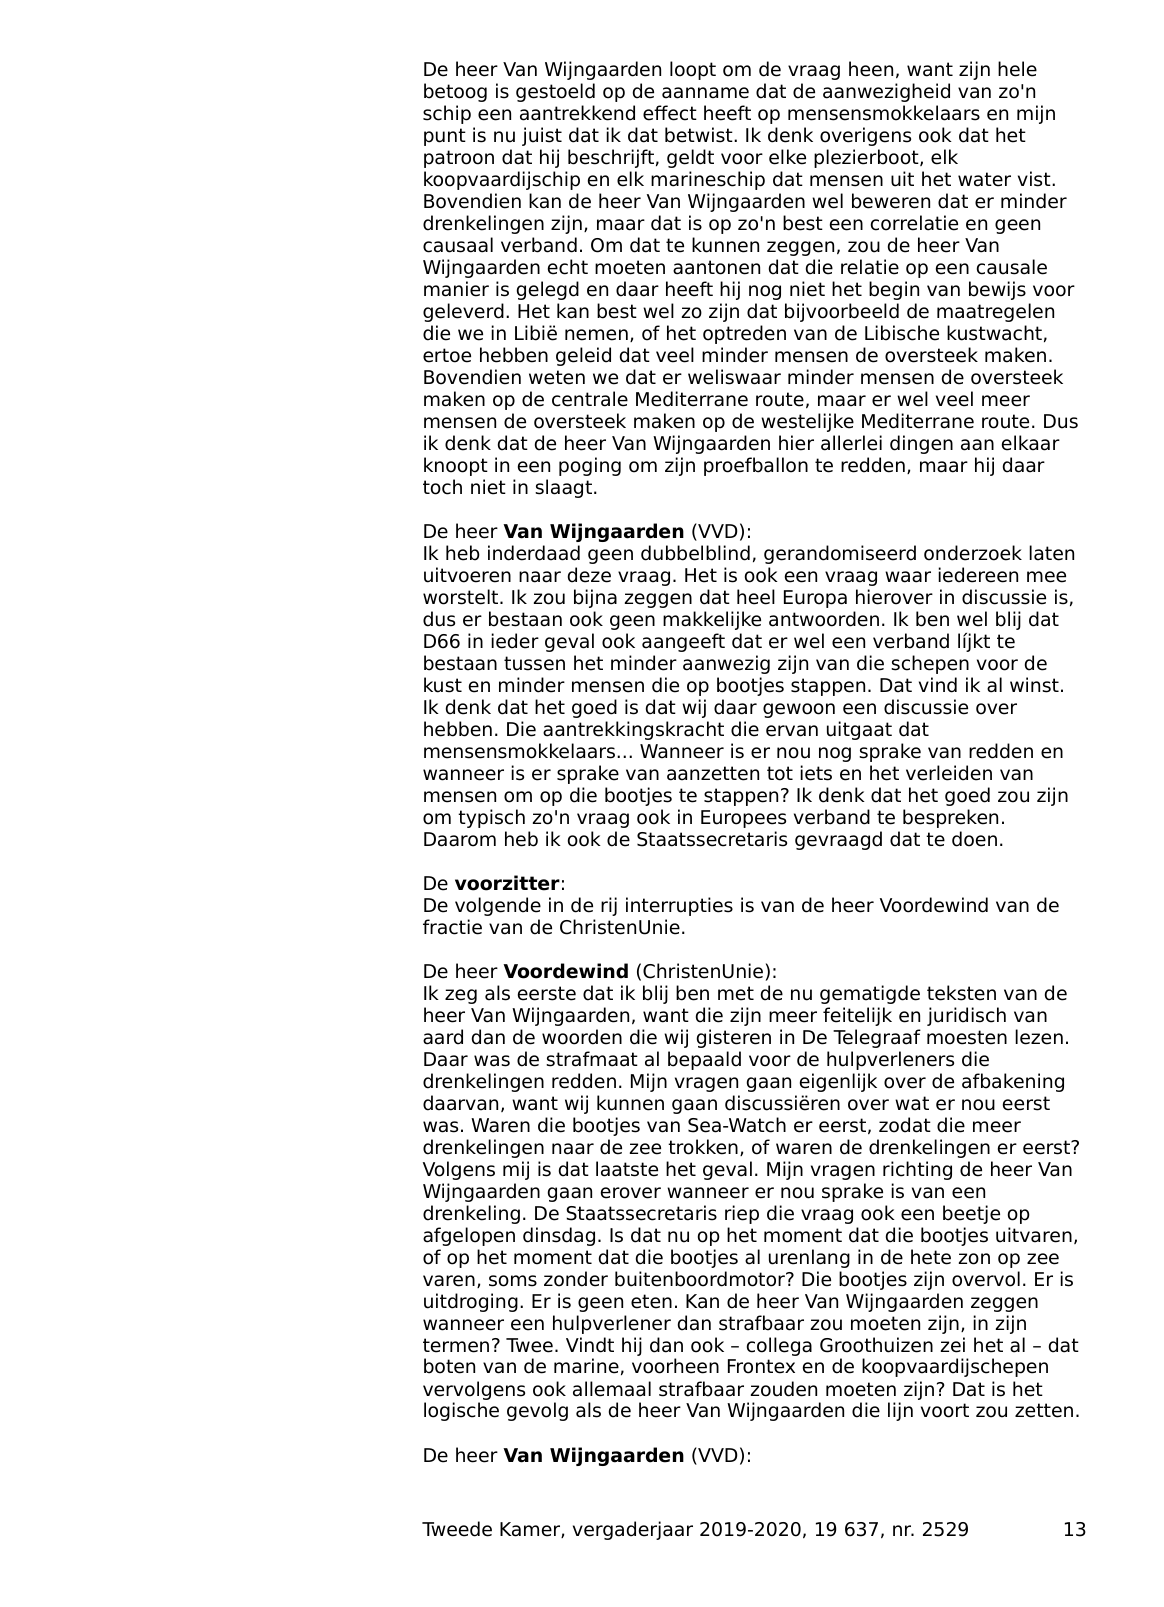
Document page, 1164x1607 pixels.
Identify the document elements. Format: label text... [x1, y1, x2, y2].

text De heer Van Wijngaarden (VVD): [422, 1444, 1087, 1467]
text De voorzitter: [422, 873, 1087, 895]
text De heer Van Wijngaarden (VVD): [422, 521, 1087, 543]
text Ik heb inderdaad geen dubbelblind, gerandomiseerd onderzoek laten uitvoeren naar deze vraag. Het is ook een vraag waar iedereen mee worstelt. Ik zou bijna zeggen dat heel Europa hierover in discussie is, dus er bestaan ook geen makkelijke antwoorden. Ik ben wel blij dat D66 in ieder geval ook aangeeft dat er wel een verband líjkt te bestaan tussen het minder aanwezig zijn van die schepen voor de kust en minder mensen die op bootjes stappen. Dat vind ik al winst. Ik denk dat het goed is dat wij daar gewoon een discussie over hebben. Die aantrekkingskracht die ervan uitgaat dat mensensmokkelaars... Wanneer is er nou nog sprake van redden en wanneer is er sprake van aanzetten tot iets en het verleiden van mensen om op die bootjes te stappen? Ik denk dat het goed zou zijn om typisch zo'n vraag ook in Europees verband te bespreken. Daarom heb ik ook de Staatssecretaris gevraagd dat te doen. [422, 543, 1087, 851]
text De volgende in de rij interrupties is van de heer Voordewind van de fractie van de ChristenUnie. [422, 895, 1087, 939]
text Ik zeg als eerste dat ik blij ben met de nu gematigde teksten van de heer Van Wijngaarden, want die zijn meer feitelijk en juridisch van aard dan de woorden die wij gisteren in De Telegraaf moesten lezen. Daar was de strafmaat al bepaald voor de hulpverleners die drenkelingen redden. Mijn vragen gaan eigenlijk over de afbakening daarvan, want wij kunnen gaan discussiëren over wat er nou eerst was. Waren die bootjes van Sea-Watch er eerst, zodat die meer drenkelingen naar de zee trokken, of waren de drenkelingen er eerst? Volgens mij is dat laatste het geval. Mijn vragen richting de heer Van Wijngaarden gaan erover wanneer er nou sprake is van een drenkeling. De Staatssecretaris riep die vraag ook een beetje op afgelopen dinsdag. Is dat nu op het moment dat die bootjes uitvaren, of op het moment dat die bootjes al urenlang in de hete zon op zee varen, soms zonder buitenboordmotor? Die bootjes zijn overvol. Er is uitdroging. Er is geen eten. Kan de heer Van Wijngaarden zeggen wanneer een hulpverlener dan strafbaar zou moeten zijn, in zijn termen? Twee. Vindt hij dan ook – collega Groothuizen zei het al – dat boten van de marine, voorheen Frontex en de koopvaardijschepen vervolgens ook allemaal strafbaar zouden moeten zijn? Dat is het logische gevolg als de heer Van Wijngaarden die lijn voort zou zetten. [422, 983, 1087, 1422]
text De heer Van Wijngaarden loopt om de vraag heen, want zijn hele betoog is gestoeld op de aanname dat de aanwezigheid van zo'n schip een aantrekkend effect heeft op mensensmokkelaars en mijn punt is nu juist dat ik dat betwist. Ik denk overigens ook dat het patroon dat hij beschrijft, geldt voor elke plezierboot, elk koopvaardijschip en elk marineschip dat mensen uit het water vist. Bovendien kan de heer Van Wijngaarden wel beweren dat er minder drenkelingen zijn, maar dat is op zo'n best een correlatie en geen causaal verband. Om dat te kunnen zeggen, zou de heer Van Wijngaarden echt moeten aantonen dat die relatie op een causale manier is gelegd en daar heeft hij nog niet het begin van bewijs voor geleverd. Het kan best wel zo zijn dat bijvoorbeeld de maatregelen die we in Libië nemen, of het optreden van de Libische kustwacht, ertoe hebben geleid dat veel minder mensen de oversteek maken. Bovendien weten we dat er weliswaar minder mensen de oversteek maken op de centrale Mediterrane route, maar er wel veel meer mensen de oversteek maken op de westelijke Mediterrane route. Dus ik denk dat de heer Van Wijngaarden hier allerlei dingen aan elkaar knoopt in een poging om zijn proefballon te redden, maar hij daar toch niet in slaagt. [422, 59, 1087, 499]
text De heer Voordewind (ChristenUnie): [422, 961, 1087, 983]
